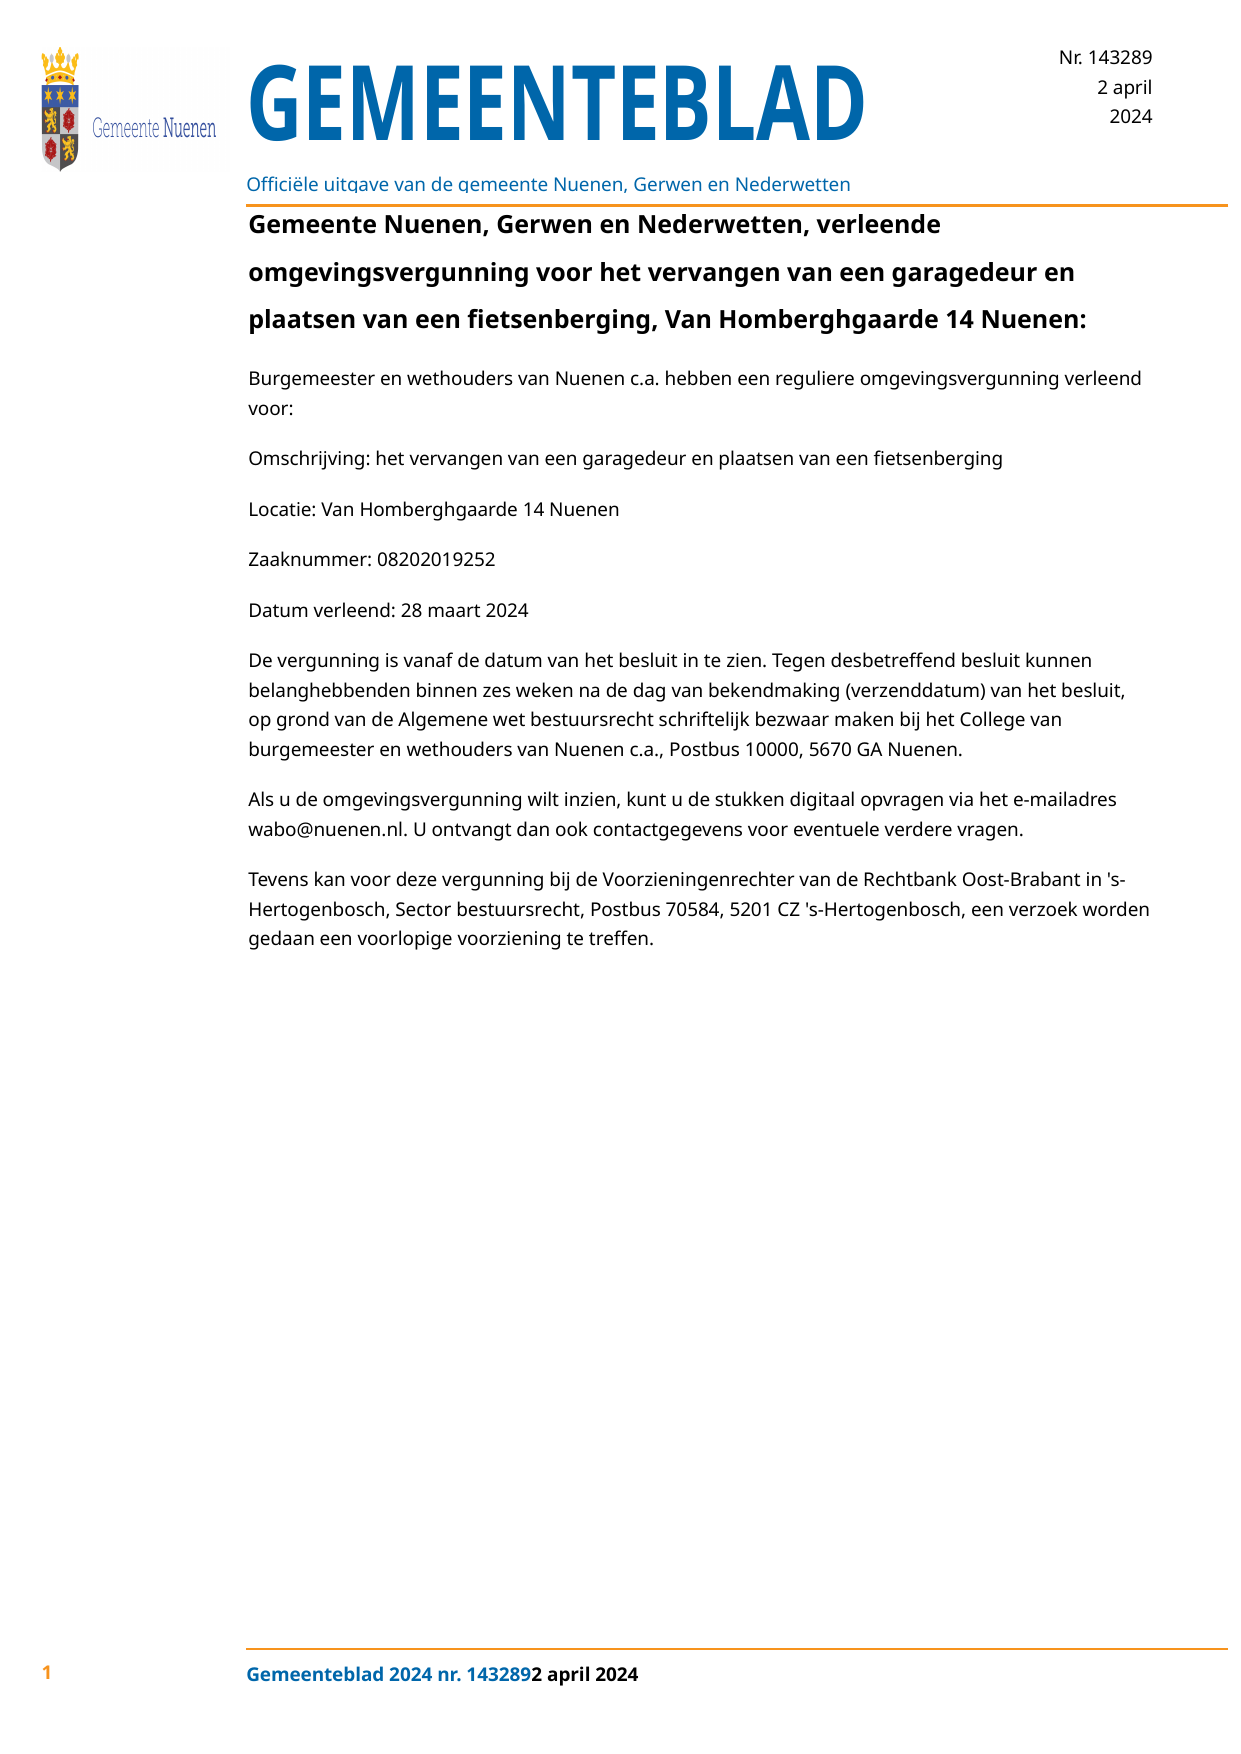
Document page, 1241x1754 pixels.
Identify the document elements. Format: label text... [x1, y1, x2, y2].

text De vergunning is vanaf de datum van het besluit in te zien. Tegen desbetreffend besluit kunnen belanghebbenden binnen zes weken na de dag van bekendmaking (verzenddatum) van het besluit, op grond van de Algemene wet bestuursrecht schriftelijk bezwaar maken bij het College van burgemeester en wethouders van Nuenen c.a., Postbus 10000, 5670 GA Nuenen. [248, 647, 1152, 762]
text Locatie: Van Homberghgaarde 14 Nuenen [248, 496, 1152, 522]
text Tevens kan voor deze vergunning bij de Voorzieningenrechter van de Rechtbank Oost-Brabant in 's-Hertogenbosch, Sector bestuursrecht, Postbus 70584, 5201 CZ 's-Hertogenbosch, een verzoek worden gedaan een voorlopige voorziening te treffen. [248, 866, 1152, 951]
text Burgemeester en wethouders van Nuenen c.a. hebben een reguliere omgevingsvergunning verleend voor: [248, 366, 1152, 421]
text Gemeente Nuenen, Gerwen en Nederwetten, verleende omgevingsvergunning voor het vervangen van een garagedeur en plaatsen van een fietsenberging, Van Homberghgaarde 14 Nuenen: [248, 207, 1152, 336]
text Zaaknummer: 08202019252 [248, 546, 1152, 572]
picture [41, 47, 231, 172]
text Datum verleend: 28 maart 2024 [248, 597, 1152, 622]
text Omschrijving: het vervangen van een garagedeur en plaatsen van een fietsenberging [248, 446, 1152, 471]
text Als u de omgevingsvergunning wilt inzien, kunt u de stukken digitaal opvragen via het e-mailadres wabo@nuenen.nl. U ontvangt dan ook contactgegevens voor eventuele verdere vragen. [248, 786, 1152, 842]
